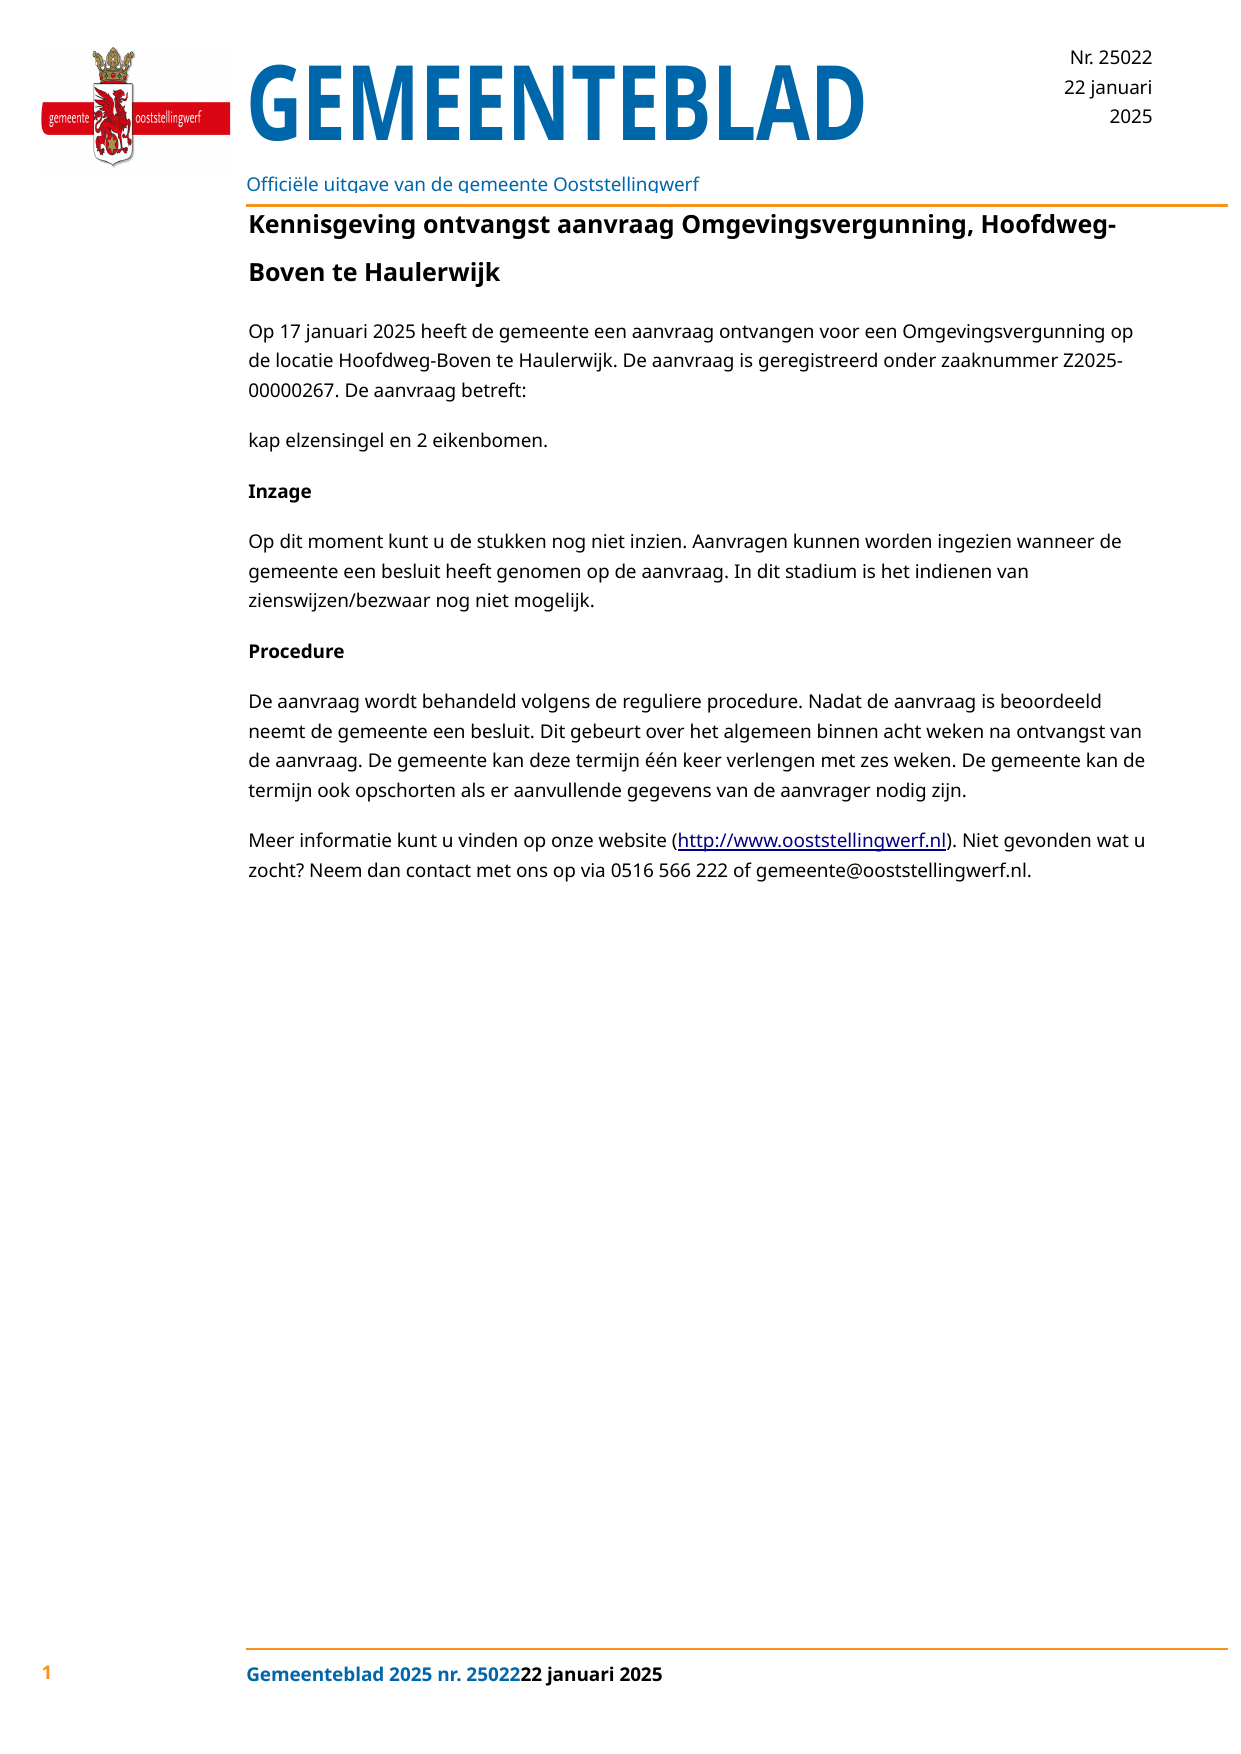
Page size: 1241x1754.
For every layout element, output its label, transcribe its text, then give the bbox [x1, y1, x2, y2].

text Kennisgeving ontvangst aanvraag Omgevingsvergunning, Hoofdweg-Boven te Haulerwijk [248, 207, 1152, 288]
picture [41, 47, 231, 172]
text Op dit moment kunt u de stukken nog niet inzien. Aanvragen kunnen worden ingezien wanneer de gemeente een besluit heeft genomen op de aanvraag. In dit stadium is het indienen van zienswijzen/bezwaar nog niet mogelijk. [248, 528, 1152, 613]
text De aanvraag wordt behandeld volgens de reguliere procedure. Nadat de aanvraag is beoordeeld neemt de gemeente een besluit. Dit gebeurt over het algemeen binnen acht weken na ontvangst van de aanvraag. De gemeente kan deze termijn één keer verlengen met zes weken. De gemeente kan de termijn ook opschorten als er aanvullende gegevens van de aanvrager nodig zijn. [248, 688, 1152, 803]
text Op 17 januari 2025 heeft de gemeente een aanvraag ontvangen voor een Omgevingsvergunning op de locatie Hoofdweg-Boven te Haulerwijk. De aanvraag is geregistreerd onder zaaknummer Z2025-00000267. De aanvraag betreft: [248, 318, 1152, 403]
text kap elzensingel en 2 eikenbomen. [248, 427, 1152, 453]
text Procedure [248, 638, 1152, 664]
text Meer informatie kunt u vinden op onze website (http://www.ooststellingwerf.nl). Niet gevonden wat u zocht? Neem dan contact met ons op via 0516 566 222 of gemeente@ooststellingwerf.nl. [248, 827, 1152, 883]
text Inzage [248, 478, 1152, 504]
